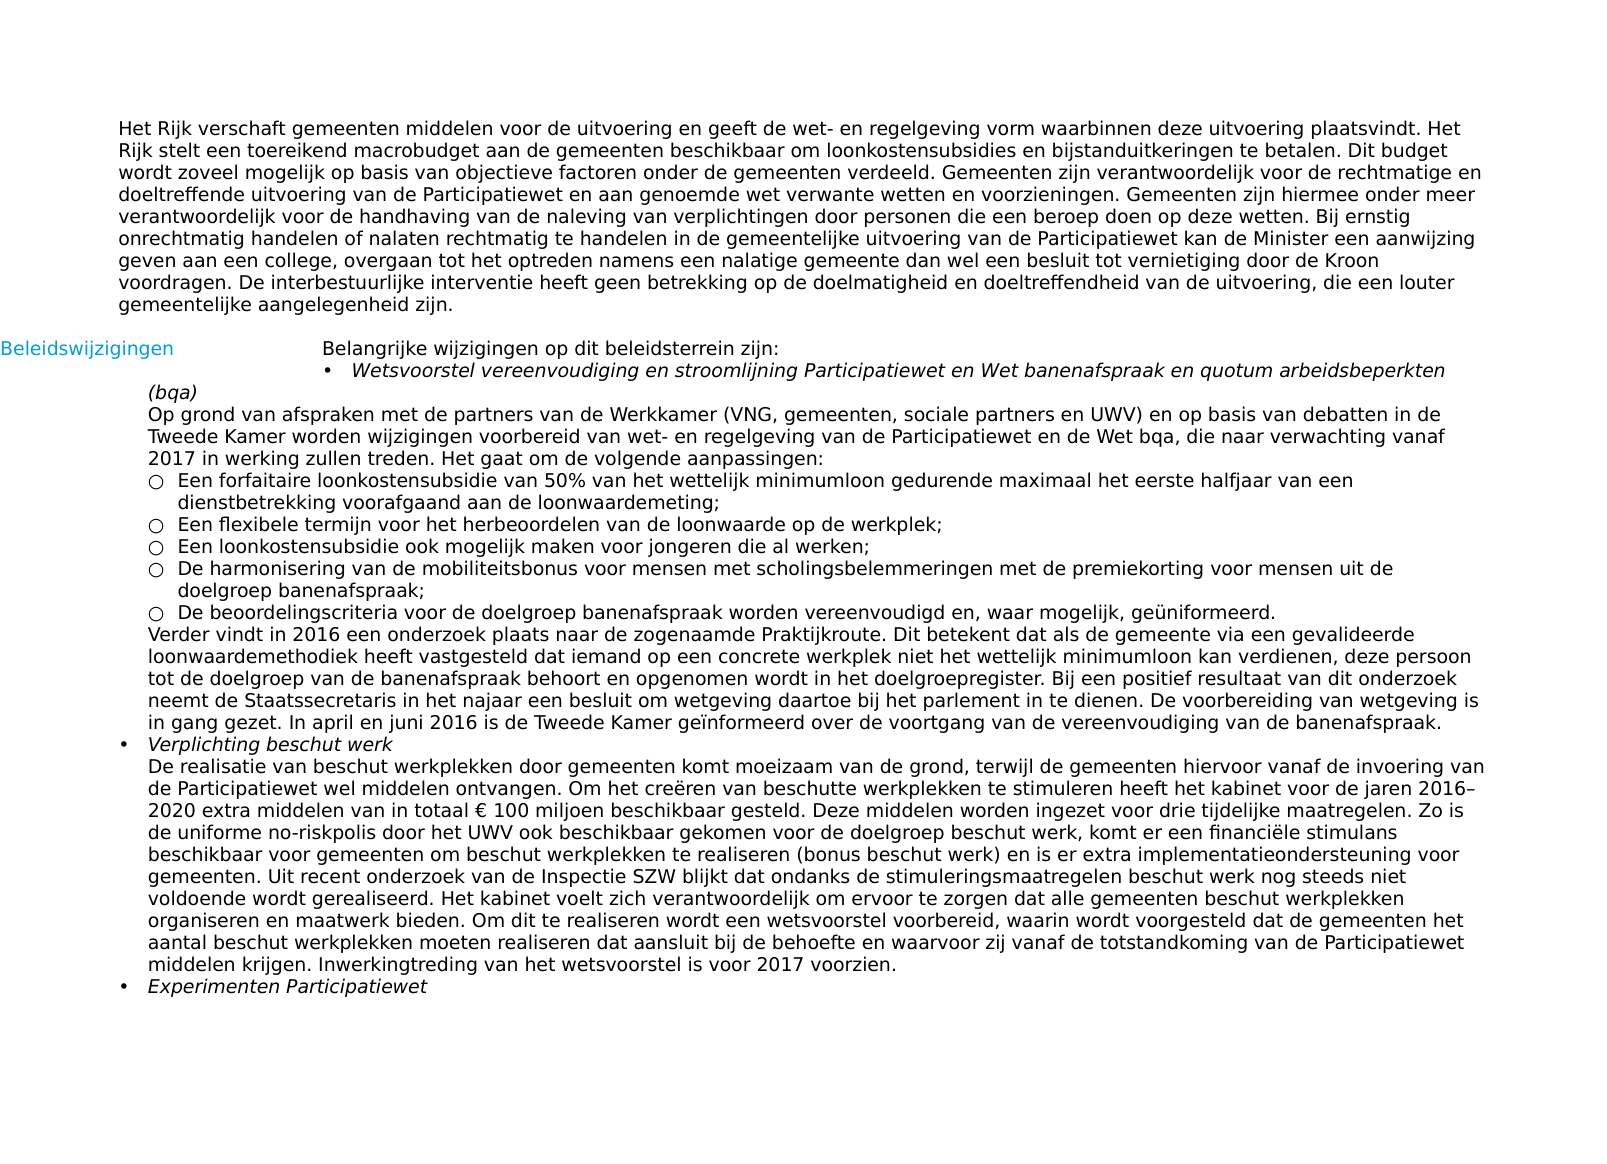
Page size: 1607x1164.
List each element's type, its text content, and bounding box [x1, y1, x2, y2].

text • Wetsvoorstel vereenvoudiging en stroomlijning Participatiewet en Wet banenafspraak en quotum arbeidsbeperkten (bqa) [118, 360, 1488, 404]
text De realisatie van beschut werkplekken door gemeenten komt moeizaam van de grond, terwijl de gemeenten hiervoor vanaf de invoering van de Participatiewet wel middelen ontvangen. Om het creëren van beschutte werkplekken te stimuleren heeft het kabinet voor de jaren 2016–2020 extra middelen van in totaal € 100 miljoen beschikbaar gesteld. Deze middelen worden ingezet voor drie tijdelijke maatregelen. Zo is de uniforme no-riskpolis door het UWV ook beschikbaar gekomen voor de doelgroep beschut werk, komt er een financiële stimulans beschikbaar voor gemeenten om beschut werkplekken te realiseren (bonus beschut werk) en is er extra implementatieondersteuning voor gemeenten. Uit recent onderzoek van de Inspectie SZW blijkt dat ondanks de stimuleringsmaatregelen beschut werk nog steeds niet voldoende wordt gerealiseerd. Het kabinet voelt zich verantwoordelijk om ervoor te zorgen dat alle gemeenten beschut werkplekken organiseren en maatwerk bieden. Om dit te realiseren wordt een wetsvoorstel voorbereid, waarin wordt voorgesteld dat de gemeenten het aantal beschut werkplekken moeten realiseren dat aansluit bij de behoefte en waarvoor zij vanaf de totstandkoming van de Participatiewet middelen krijgen. Inwerkingtreding van het wetsvoorstel is voor 2017 voorzien. [148, 756, 1488, 976]
text Beleidswijzigingen [0, 338, 322, 360]
text ○ Een flexibele termijn voor het herbeoordelen van de loonwaarde op de werkplek; [148, 514, 1488, 536]
text • Experimenten Participatiewet [118, 976, 1488, 997]
text Op grond van afspraken met de partners van de Werkkamer (VNG, gemeenten, sociale partners en UWV) en op basis van debatten in de Tweede Kamer worden wijzigingen voorbereid van wet- en regelgeving van de Participatiewet en de Wet bqa, die naar verwachting vanaf 2017 in werking zullen treden. Het gaat om de volgende aanpassingen: [148, 404, 1488, 470]
text Het Rijk verschaft gemeenten middelen voor de uitvoering en geeft de wet- en regelgeving vorm waarbinnen deze uitvoering plaatsvindt. Het Rijk stelt een toereikend macrobudget aan de gemeenten beschikbaar om loonkostensubsidies en bijstanduitkeringen te betalen. Dit budget wordt zoveel mogelijk op basis van objectieve factoren onder de gemeenten verdeeld. Gemeenten zijn verantwoordelijk voor de rechtmatige en doeltreffende uitvoering van de Participatiewet en aan genoemde wet verwante wetten en voorzieningen. Gemeenten zijn hiermee onder meer verantwoordelijk voor de handhaving van de naleving van verplichtingen door personen die een beroep doen op deze wetten. Bij ernstig onrechtmatig handelen of nalaten rechtmatig te handelen in de gemeentelijke uitvoering van de Participatiewet kan de Minister een aanwijzing geven aan een college, overgaan tot het optreden namens een nalatige gemeente dan wel een besluit tot vernietiging door de Kroon voordragen. De interbestuurlijke interventie heeft geen betrekking op de doelmatigheid en doeltreffendheid van de uitvoering, die een louter gemeentelijke aangelegenheid zijn. [118, 118, 1488, 316]
text ○ Een forfaitaire loonkostensubsidie van 50% van het wettelijk minimumloon gedurende maximaal het eerste halfjaar van een dienstbetrekking voorafgaand aan de loonwaardemeting; [148, 470, 1488, 514]
text • Verplichting beschut werk [118, 734, 1488, 756]
text ○ De harmonisering van de mobiliteitsbonus voor mensen met scholingsbelemmeringen met de premiekorting voor mensen uit de doelgroep banenafspraak; [148, 558, 1488, 602]
text Belangrijke wijzigingen op dit beleidsterrein zijn: [0, 338, 1488, 368]
text ○ De beoordelingscriteria voor de doelgroep banenafspraak worden vereenvoudigd en, waar mogelijk, geüniformeerd. [148, 602, 1488, 624]
text ○ Een loonkostensubsidie ook mogelijk maken voor jongeren die al werken; [148, 536, 1488, 558]
text Verder vindt in 2016 een onderzoek plaats naar de zogenaamde Praktijkroute. Dit betekent dat als de gemeente via een gevalideerde loonwaardemethodiek heeft vastgesteld dat iemand op een concrete werkplek niet het wettelijk minimumloon kan verdienen, deze persoon tot de doelgroep van de banenafspraak behoort en opgenomen wordt in het doelgroepregister. Bij een positief resultaat van dit onderzoek neemt de Staatssecretaris in het najaar een besluit om wetgeving daartoe bij het parlement in te dienen. De voorbereiding van wetgeving is in gang gezet. In april en juni 2016 is de Tweede Kamer geïnformeerd over de voortgang van de vereenvoudiging van de banenafspraak. [148, 624, 1488, 734]
